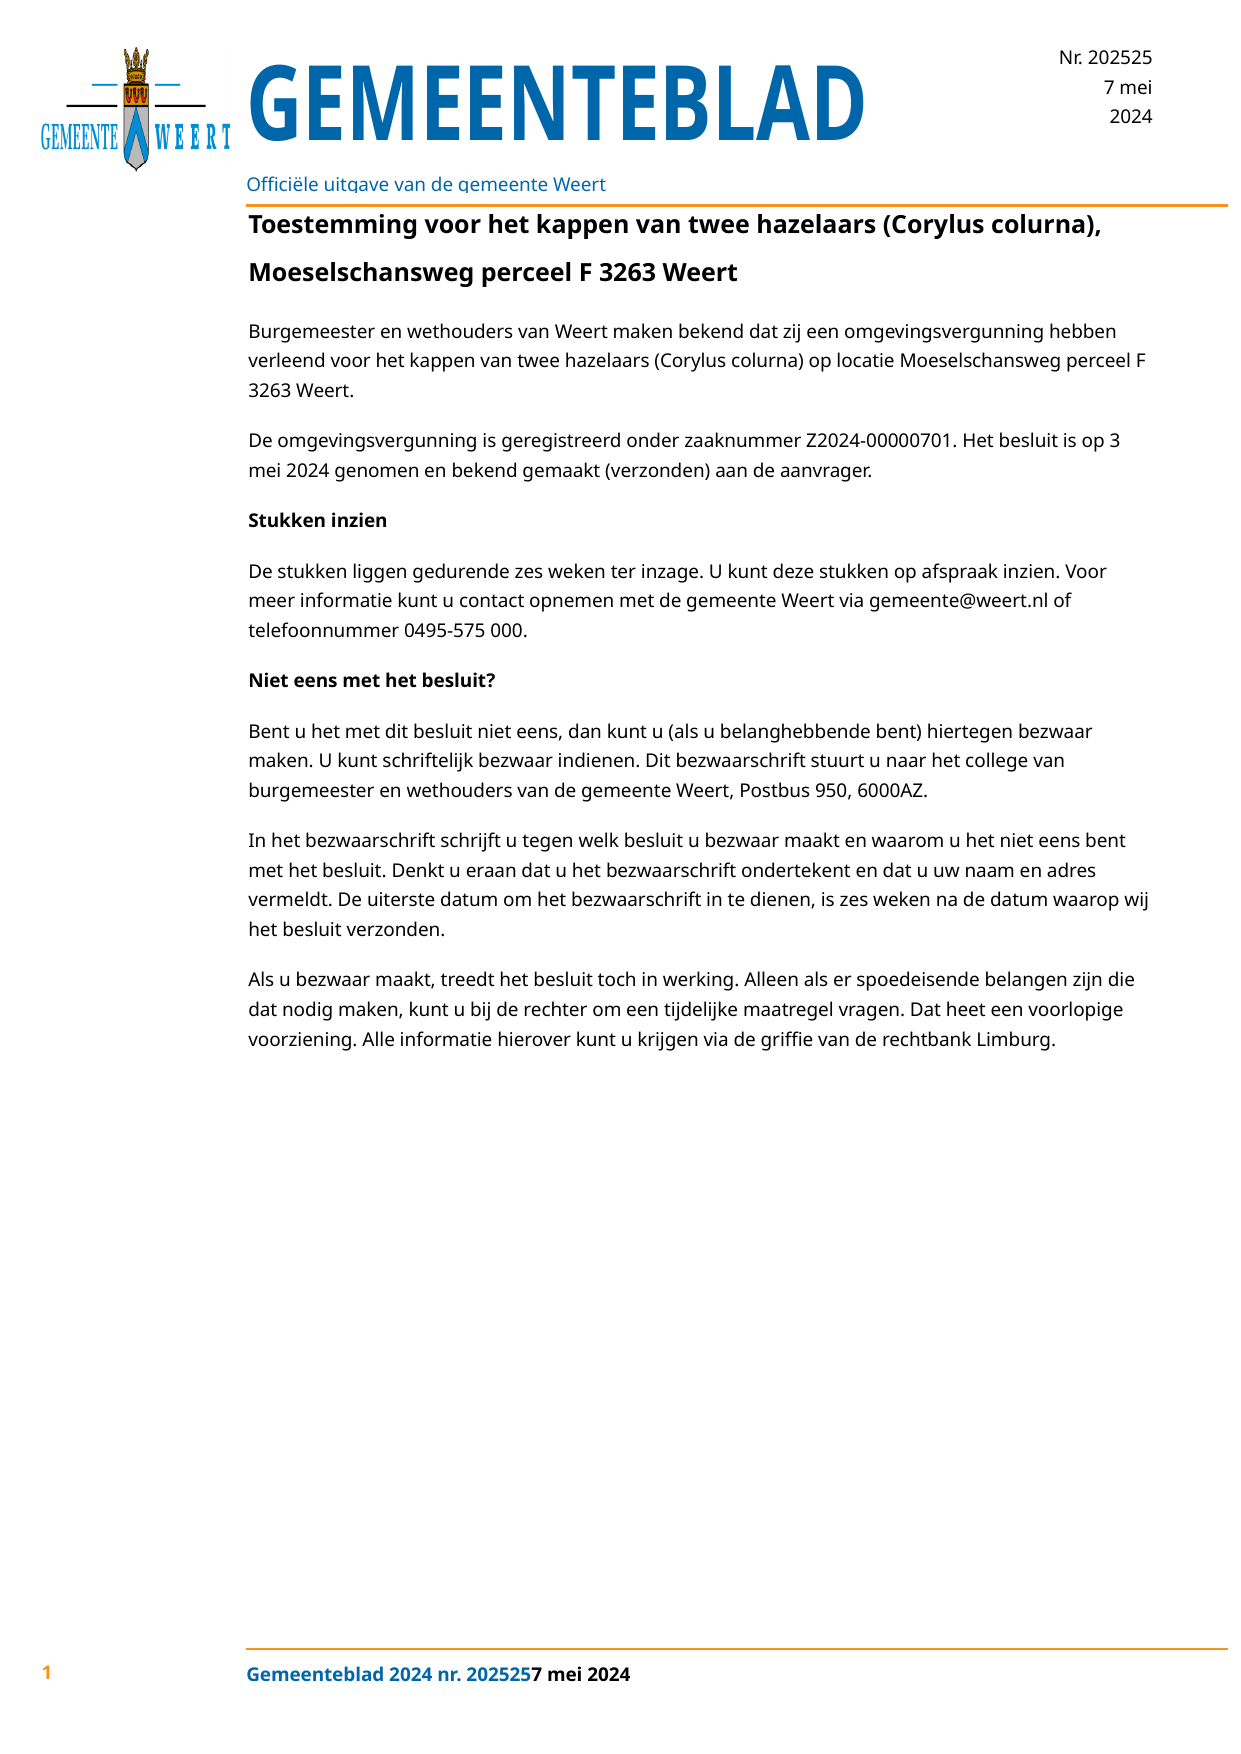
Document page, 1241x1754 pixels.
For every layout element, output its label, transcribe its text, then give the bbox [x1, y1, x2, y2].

text Stukken inzien [248, 507, 1152, 533]
text De omgevingsvergunning is geregistreerd onder zaaknummer Z2024-00000701. Het besluit is op 3 mei 2024 genomen en bekend gemaakt (verzonden) aan de aanvrager. [248, 427, 1152, 483]
text Bent u het met dit besluit niet eens, dan kunt u (als u belanghebbende bent) hiertegen bezwaar maken. U kunt schriftelijk bezwaar indienen. Dit bezwaarschrift stuurt u naar het college van burgemeester en wethouders van de gemeente Weert, Postbus 950, 6000AZ. [248, 718, 1152, 803]
text In het bezwaarschrift schrijft u tegen welk besluit u bezwaar maakt en waarom u het niet eens bent met het besluit. Denkt u eraan dat u het bezwaarschrift ondertekent en dat u uw naam en adres vermeldt. De uiterste datum om het bezwaarschrift in te dienen, is zes weken na de datum waarop wij het besluit verzonden. [248, 827, 1152, 942]
picture [41, 47, 231, 172]
text Als u bezwaar maakt, treedt het besluit toch in werking. Alleen als er spoedeisende belangen zijn die dat nodig maken, kunt u bij de rechter om een tijdelijke maatregel vragen. Dat heet een voorlopige voorziening. Alle informatie hierover kunt u krijgen via de griffie van de rechtbank Limburg. [248, 967, 1152, 1052]
text De stukken liggen gedurende zes weken ter inzage. U kunt deze stukken op afspraak inzien. Voor meer informatie kunt u contact opnemen met de gemeente Weert via gemeente@weert.nl of telefoonnummer 0495-575 000. [248, 558, 1152, 643]
text Niet eens met het besluit? [248, 667, 1152, 693]
text Burgemeester en wethouders van Weert maken bekend dat zij een omgevingsvergunning hebben verleend voor het kappen van twee hazelaars (Corylus colurna) op locatie Moeselschansweg perceel F 3263 Weert. [248, 318, 1152, 403]
text Toestemming voor het kappen van twee hazelaars (Corylus colurna), Moeselschansweg perceel F 3263 Weert [248, 207, 1152, 288]
